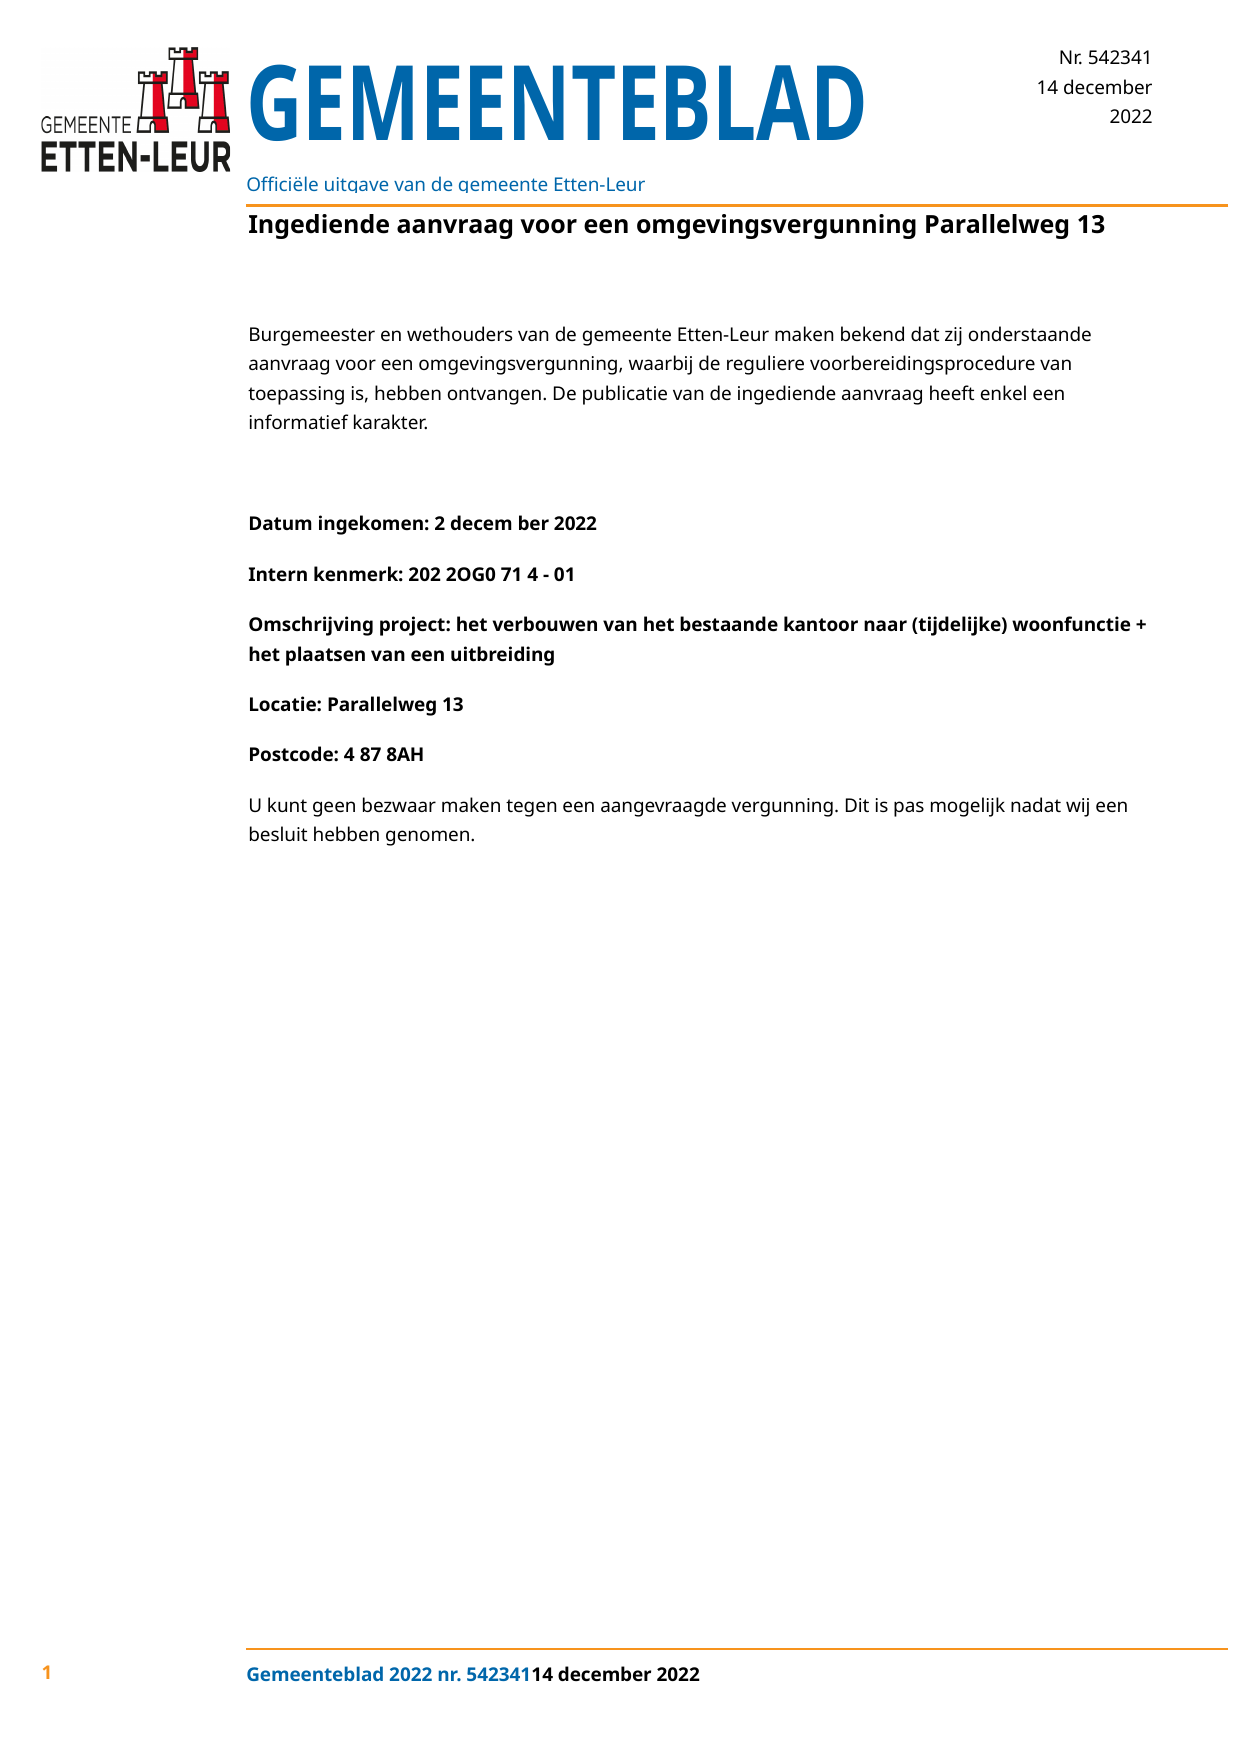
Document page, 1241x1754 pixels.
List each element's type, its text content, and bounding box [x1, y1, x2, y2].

text Intern kenmerk: 202 2OG0 71 4 - 01 [248, 561, 1152, 586]
text Locatie: Parallelweg 13 [248, 691, 1152, 717]
picture [41, 47, 231, 172]
text Datum ingekomen: 2 decem ber 2022 [248, 510, 1152, 536]
text Ingediende aanvraag voor een omgevingsvergunning Parallelweg 13 [248, 207, 1152, 241]
text U kunt geen bezwaar maken tegen een aangevraagde vergunning. Dit is pas mogelijk nadat wij een besluit hebben genomen. [248, 792, 1152, 847]
text Omschrijving project: het verbouwen van het bestaande kantoor naar (tijdelijke) woonfunctie + het plaatsen van een uitbreiding [248, 611, 1152, 666]
text Burgemeester en wethouders van de gemeente Etten-Leur maken bekend dat zij onderstaande aanvraag voor een omgevingsvergunning, waarbij de reguliere voorbereidingsprocedure van toepassing is, hebben ontvangen. De publicatie van de ingediende aanvraag heeft enkel een informatief karakter. [248, 321, 1152, 435]
text Postcode: 4 87 8AH [248, 742, 1152, 767]
